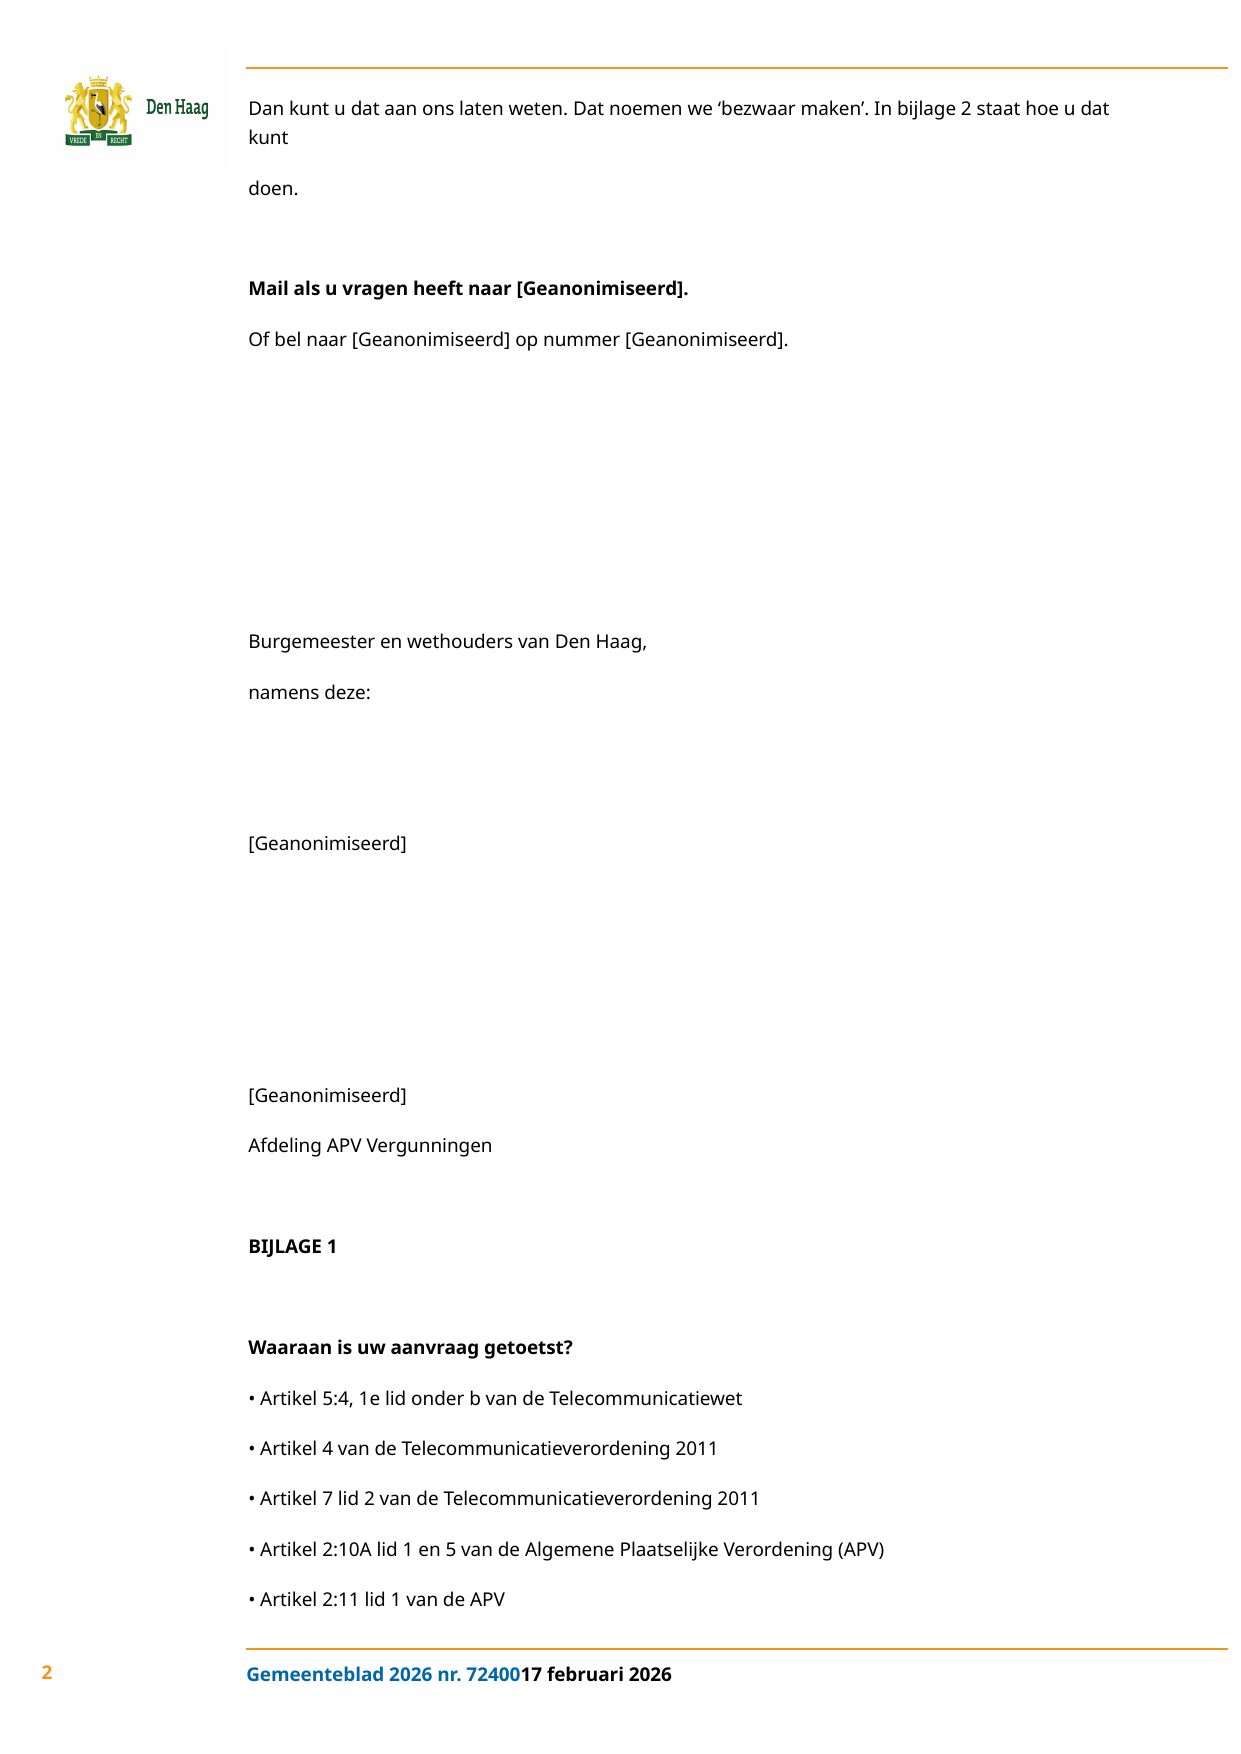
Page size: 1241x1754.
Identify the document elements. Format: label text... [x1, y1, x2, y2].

text Mail als u vragen heeft naar [Geanonimiseerd]. [248, 276, 1152, 301]
text • Artikel 2:11 lid 1 van de APV [248, 1586, 1152, 1612]
text Burgemeester en wethouders van Den Haag, [248, 628, 1152, 654]
text Dan kunt u dat aan ons laten weten. Dat noemen we ‘bezwaar maken’. In bijlage 2 staat hoe u dat kunt [248, 95, 1152, 150]
picture [41, 47, 231, 172]
text namens deze: [248, 679, 1152, 705]
text [Geanonimiseerd] [248, 1082, 1152, 1108]
text • Artikel 2:10A lid 1 en 5 van de Algemene Plaatselijke Verordening (APV) [248, 1536, 1152, 1562]
text • Artikel 7 lid 2 van de Telecommunicatieverordening 2011 [248, 1486, 1152, 1511]
text • Artikel 5:4, 1e lid onder b van de Telecommunicatiewet [248, 1385, 1152, 1411]
text BIJLAGE 1 [248, 1233, 1152, 1259]
text [Geanonimiseerd] [248, 830, 1152, 856]
text • Artikel 4 van de Telecommunicatieverordening 2011 [248, 1435, 1152, 1461]
text Of bel naar [Geanonimiseerd] op nummer [Geanonimiseerd]. [248, 326, 1152, 352]
text Afdeling APV Vergunningen [248, 1133, 1152, 1158]
text doen. [248, 175, 1152, 201]
text Waaraan is uw aanvraag getoetst? [248, 1334, 1152, 1360]
